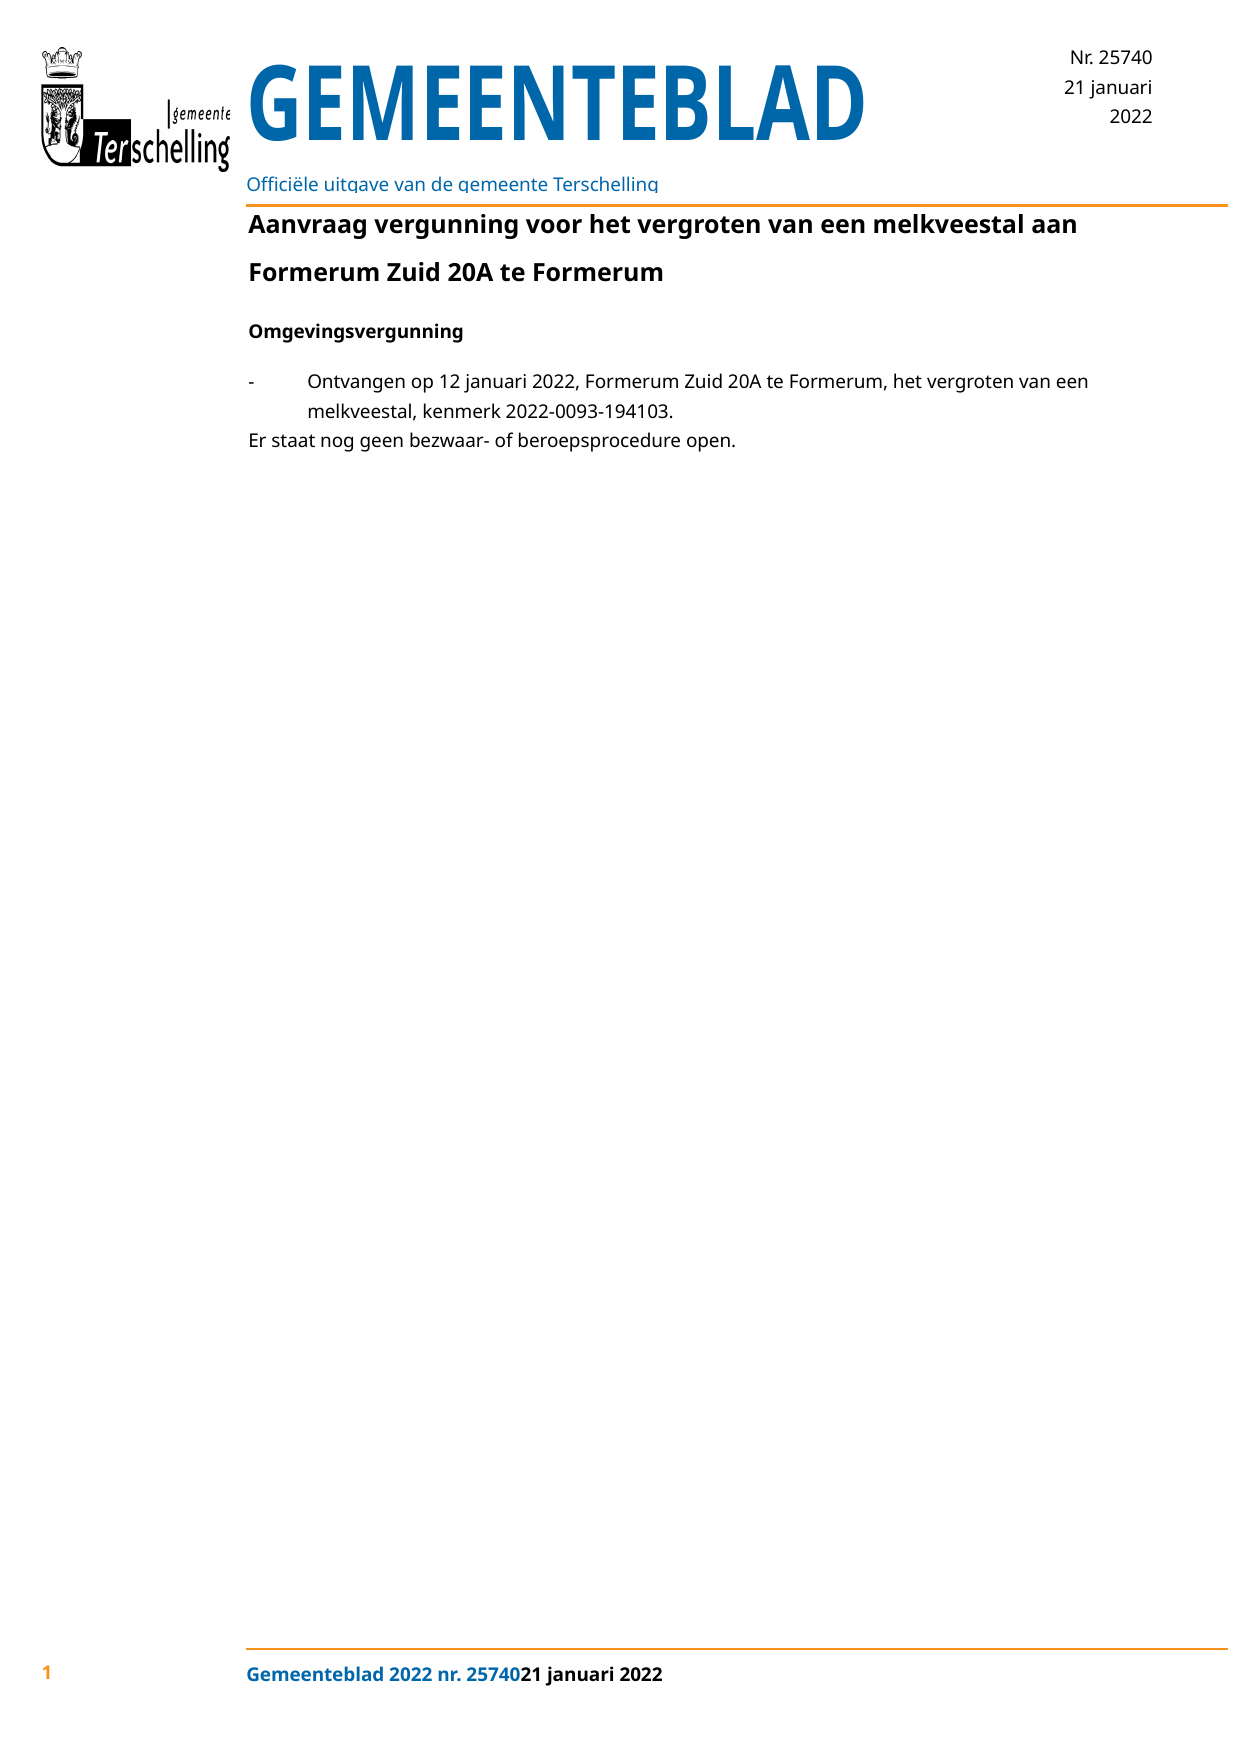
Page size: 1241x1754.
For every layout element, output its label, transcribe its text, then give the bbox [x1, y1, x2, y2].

text Aanvraag vergunning voor het vergroten van een melkveestal aan Formerum Zuid 20A te Formerum [248, 207, 1152, 288]
list Ontvangen op 12 januari 2022, Formerum Zuid 20A te Formerum, het vergroten van een melkveestal, kenmerk 2022-0093-194103. [248, 368, 1152, 424]
text Er staat nog geen bezwaar- of beroepsprocedure open. [248, 427, 1152, 453]
picture [41, 47, 231, 172]
text Omgevingsvergunning [248, 318, 1152, 344]
